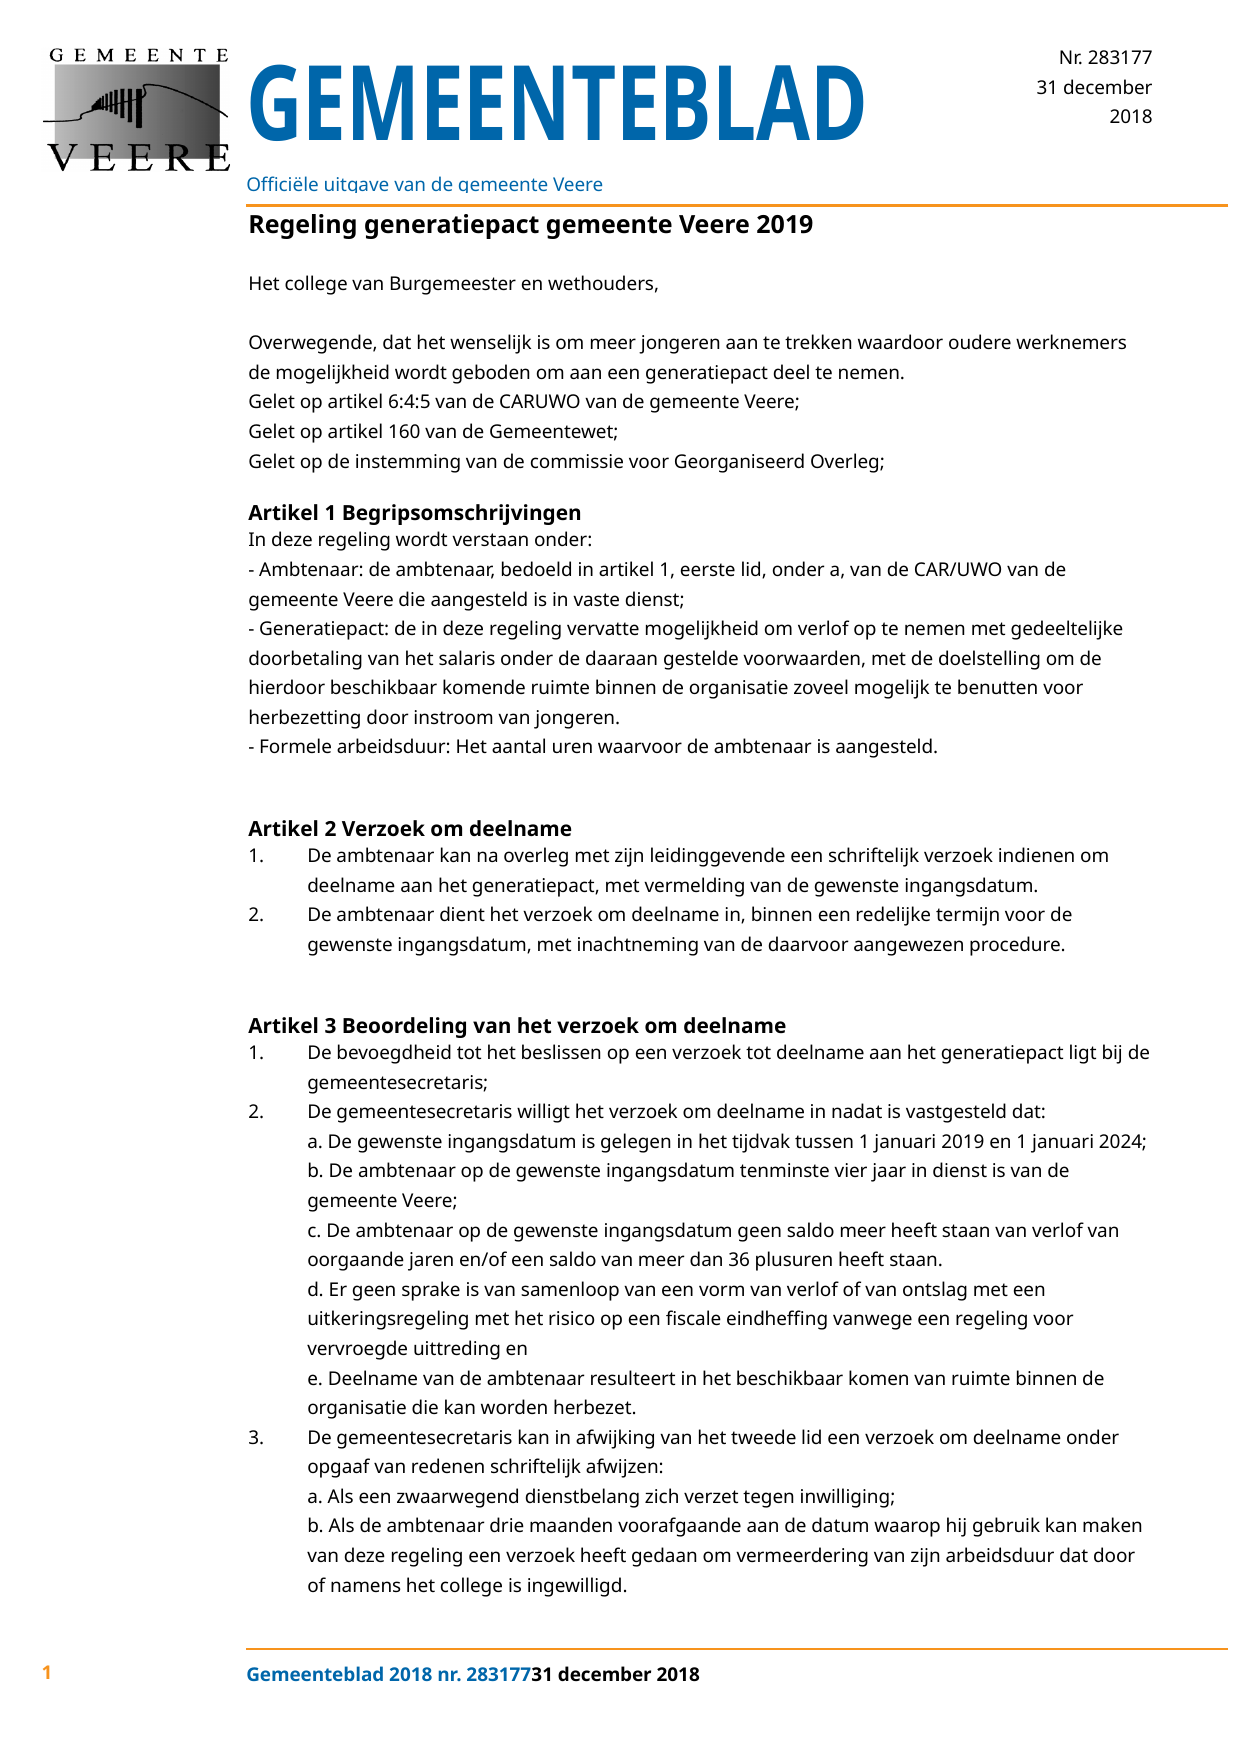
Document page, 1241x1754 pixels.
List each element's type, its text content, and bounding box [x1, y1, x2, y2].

list d. Er geen sprake is van samenloop van een vorm van verlof of van ontslag met een uitkeringsregeling met het risico op een fiscale eindheffing vanwege een regeling voor vervroegde uittreding en [248, 1276, 1152, 1361]
text Artikel 2 Verzoek om deelname [248, 814, 1152, 842]
text Artikel 3 Beoordeling van het verzoek om deelname [248, 1011, 1152, 1039]
text - Ambtenaar: de ambtenaar, bedoeld in artikel 1, eerste lid, onder a, van de CAR/UWO van de gemeente Veere die aangesteld is in vaste dienst; [248, 556, 1152, 612]
text - Generatiepact: de in deze regeling vervatte mogelijkheid om verlof op te nemen met gedeeltelijke doorbetaling van het salaris onder de daaraan gestelde voorwaarden, met de doelstelling om de hierdoor beschikbaar komende ruimte binnen de organisatie zoveel mogelijk te benutten voor herbezetting door instroom van jongeren. [248, 615, 1152, 730]
list De gemeentesecretaris willigt het verzoek om deelname in nadat is vastgesteld dat: [248, 1098, 1152, 1124]
text - Formele arbeidsduur: Het aantal uren waarvoor de ambtenaar is aangesteld. [248, 734, 1152, 759]
list e. Deelname van de ambtenaar resulteert in het beschikbaar komen van ruimte binnen de organisatie die kan worden herbezet. [248, 1365, 1152, 1420]
list De gemeentesecretaris kan in afwijking van het tweede lid een verzoek om deelname onder opgaaf van redenen schriftelijk afwijzen: [248, 1424, 1152, 1479]
text Artikel 1 Begripsomschrijvingen [248, 498, 1152, 527]
text In deze regeling wordt verstaan onder: [248, 527, 1152, 552]
text Het college van Burgemeester en wethouders, [248, 270, 1152, 296]
list c. De ambtenaar op de gewenste ingangsdatum geen saldo meer heeft staan van verlof van oorgaande jaren en/of een saldo van meer dan 36 plusuren heeft staan. [248, 1217, 1152, 1272]
text Gelet op artikel 6:4:5 van de CARUWO van de gemeente Veere; [248, 389, 1152, 414]
text Overwegende, dat het wenselijk is om meer jongeren aan te trekken waardoor oudere werknemers de mogelijkheid wordt geboden om aan een generatiepact deel te nemen. [248, 329, 1152, 385]
picture [41, 47, 231, 172]
list De ambtenaar kan na overleg met zijn leidinggevende een schriftelijk verzoek indienen om deelname aan het generatiepact, met vermelding van de gewenste ingangsdatum. [248, 842, 1152, 897]
list De ambtenaar dient het verzoek om deelname in, binnen een redelijke termijn voor de gewenste ingangsdatum, met inachtneming van de daarvoor aangewezen procedure. [248, 901, 1152, 957]
list a. De gewenste ingangsdatum is gelegen in het tijdvak tussen 1 januari 2019 en 1 januari 2024; [248, 1128, 1152, 1154]
text Regeling generatiepact gemeente Veere 2019 [248, 207, 1152, 241]
text Gelet op de instemming van de commissie voor Georganiseerd Overleg; [248, 448, 1152, 473]
list De bevoegdheid tot het beslissen op een verzoek tot deelname aan het generatiepact ligt bij de gemeentesecretaris; [248, 1039, 1152, 1095]
list b. De ambtenaar op de gewenste ingangsdatum tenminste vier jaar in dienst is van de gemeente Veere; [248, 1158, 1152, 1213]
list b. Als de ambtenaar drie maanden voorafgaande aan de datum waarop hij gebruik kan maken van deze regeling een verzoek heeft gedaan om vermeerdering van zijn arbeidsduur dat door of namens het college is ingewilligd. [248, 1513, 1152, 1598]
list a. Als een zwaarwegend dienstbelang zich verzet tegen inwilliging; [248, 1483, 1152, 1509]
text Gelet op artikel 160 van de Gemeentewet; [248, 418, 1152, 444]
